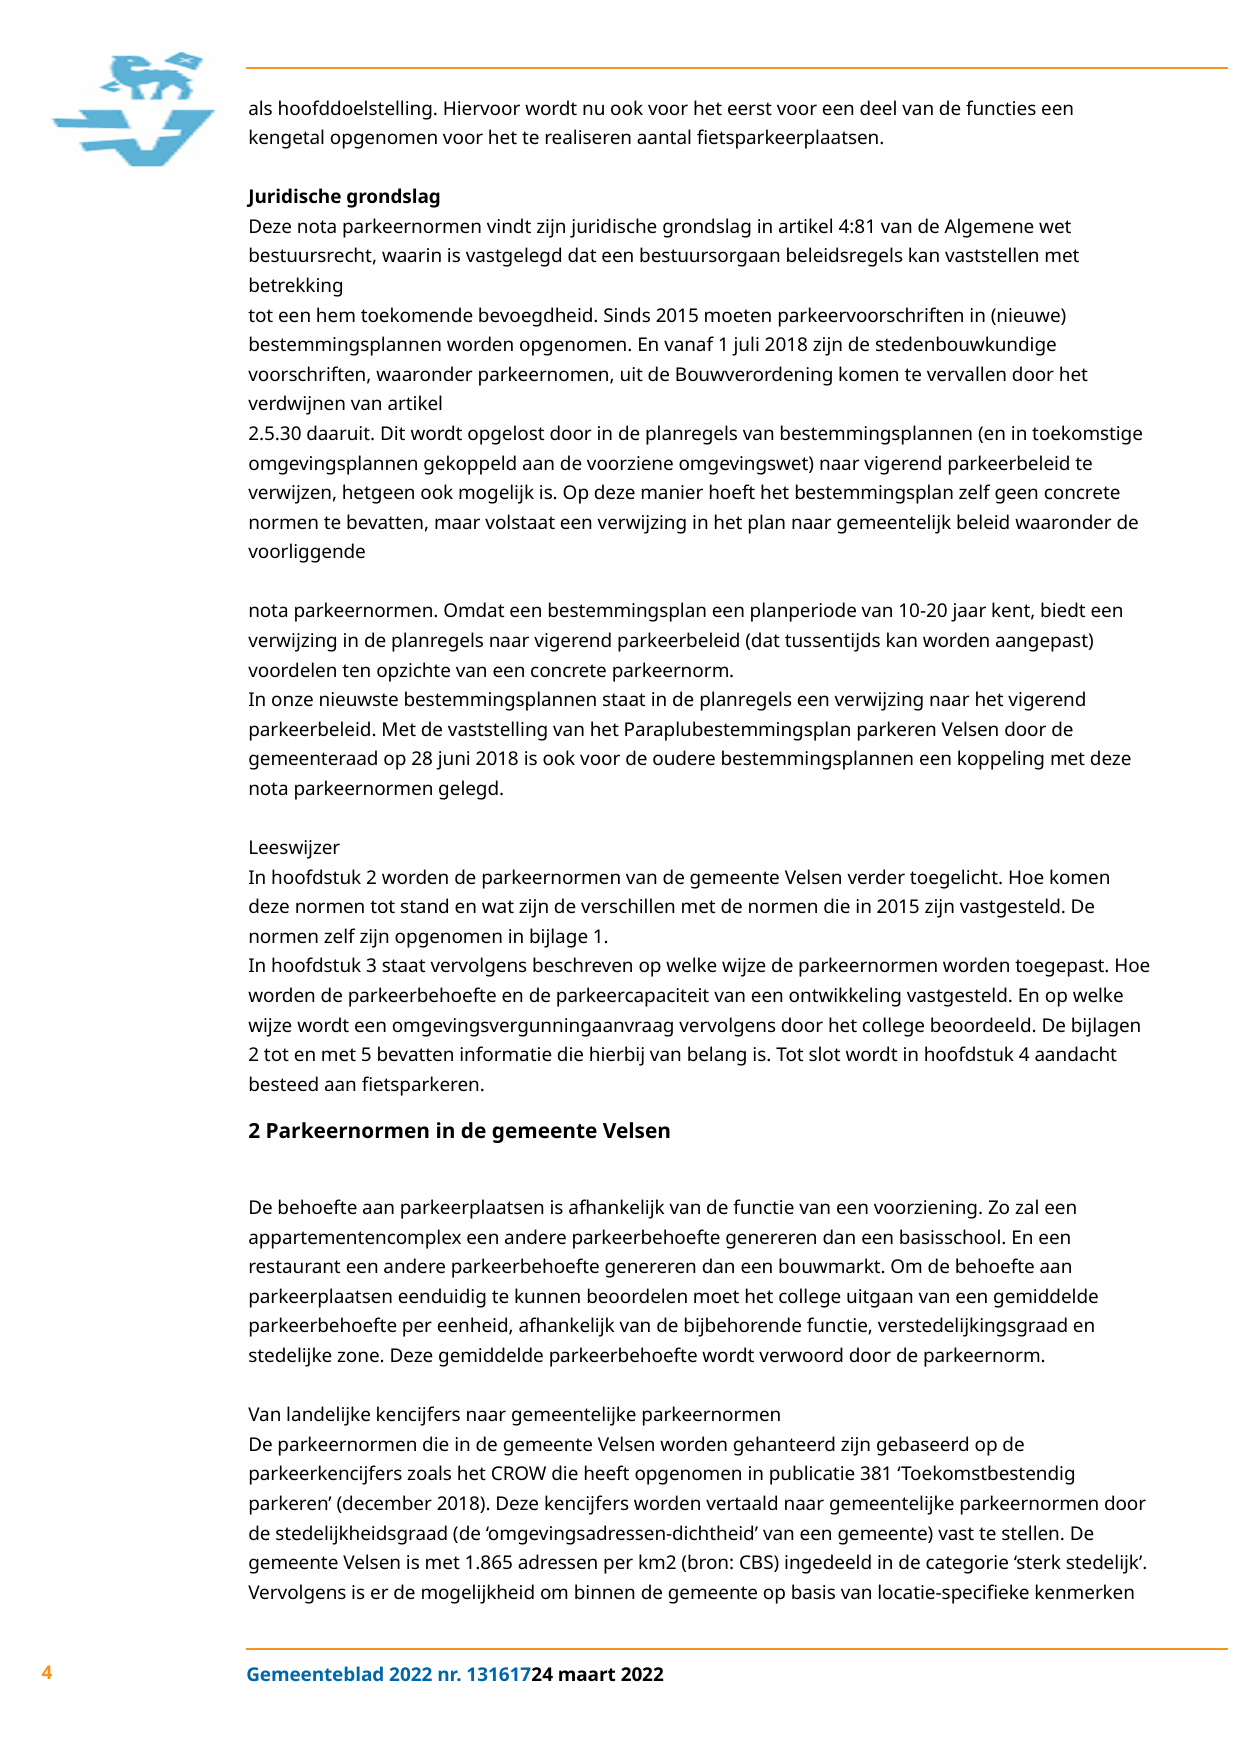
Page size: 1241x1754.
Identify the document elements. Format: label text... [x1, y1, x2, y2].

text Vervolgens is er de mogelijkheid om binnen de gemeente op basis van locatie-specifieke kenmerken [248, 1579, 1152, 1605]
text nota parkeernormen. Omdat een bestemmingsplan een planperiode van 10-20 jaar kent, biedt een verwijzing in de planregels naar vigerend parkeerbeleid (dat tussentijds kan worden aangepast) voordelen ten opzichte van een concrete parkeernorm. [248, 598, 1152, 683]
text Van landelijke kencijfers naar gemeentelijke parkeernormen [248, 1401, 1152, 1427]
text tot een hem toekomende bevoegdheid. Sinds 2015 moeten parkeervoorschriften in (nieuwe) bestemmingsplannen worden opgenomen. En vanaf 1 juli 2018 zijn de stedenbouwkundige voorschriften, waaronder parkeernomen, uit de Bouwverordening komen te vervallen door het verdwijnen van artikel [248, 302, 1152, 416]
text In onze nieuwste bestemmingsplannen staat in de planregels een verwijzing naar het vigerend parkeerbeleid. Met de vaststelling van het Paraplubestemmingsplan parkeren Velsen door de gemeenteraad op 28 juni 2018 is ook voor de oudere bestemmingsplannen een koppeling met deze nota parkeernormen gelegd. [248, 686, 1152, 801]
text als hoofddoelstelling. Hiervoor wordt nu ook voor het eerst voor een deel van de functies een kengetal opgenomen voor het te realiseren aantal fietsparkeerplaatsen. [248, 95, 1152, 150]
text Juridische grondslag [248, 183, 1152, 209]
text 2.5.30 daaruit. Dit wordt opgelost door in de planregels van bestemmingsplannen (en in toekomstige omgevingsplannen gekoppeld aan de voorziene omgevingswet) naar vigerend parkeerbeleid te verwijzen, hetgeen ook mogelijk is. Op deze manier hoeft het bestemmingsplan zelf geen concrete normen te bevatten, maar volstaat een verwijzing in het plan naar gemeentelijk beleid waaronder de voorliggende [248, 420, 1152, 564]
text In hoofdstuk 3 staat vervolgens beschreven op welke wijze de parkeernormen worden toegepast. Hoe worden de parkeerbehoefte en de parkeercapaciteit van een ontwikkeling vastgesteld. En op welke wijze wordt een omgevingsvergunningaanvraag vervolgens door het college beoordeeld. De bijlagen 2 tot en met 5 bevatten informatie die hierbij van belang is. Tot slot wordt in hoofdstuk 4 aandacht besteed aan fietsparkeren. [248, 953, 1152, 1097]
picture [41, 47, 231, 172]
text 2 Parkeernormen in de gemeente Velsen [248, 1117, 1152, 1145]
text De parkeernormen die in de gemeente Velsen worden gehanteerd zijn gebaseerd op de parkeerkencijfers zoals het CROW die heeft opgenomen in publicatie 381 ‘Toekomstbestendig parkeren’ (december 2018). Deze kencijfers worden vertaald naar gemeentelijke parkeernormen door de stedelijkheidsgraad (de ‘omgevingsadressen-dichtheid’ van een gemeente) vast te stellen. De gemeente Velsen is met 1.865 adressen per km2 (bron: CBS) ingedeeld in de categorie ‘sterk stedelijk’. [248, 1431, 1152, 1575]
text Deze nota parkeernormen vindt zijn juridische grondslag in artikel 4:81 van de Algemene wet bestuursrecht, waarin is vastgelegd dat een bestuursorgaan beleidsregels kan vaststellen met betrekking [248, 213, 1152, 298]
text Leeswijzer [248, 834, 1152, 860]
text De behoefte aan parkeerplaatsen is afhankelijk van de functie van een voorziening. Zo zal een appartementencomplex een andere parkeerbehoefte genereren dan een basisschool. En een restaurant een andere parkeerbehoefte genereren dan een bouwmarkt. Om de behoefte aan parkeerplaatsen eenduidig te kunnen beoordelen moet het college uitgaan van een gemiddelde parkeerbehoefte per eenheid, afhankelijk van de bijbehorende functie, verstedelijkingsgraad en stedelijke zone. Deze gemiddelde parkeerbehoefte wordt verwoord door de parkeernorm. [248, 1194, 1152, 1368]
text In hoofdstuk 2 worden de parkeernormen van de gemeente Velsen verder toegelicht. Hoe komen deze normen tot stand en wat zijn de verschillen met de normen die in 2015 zijn vastgesteld. De normen zelf zijn opgenomen in bijlage 1. [248, 864, 1152, 949]
